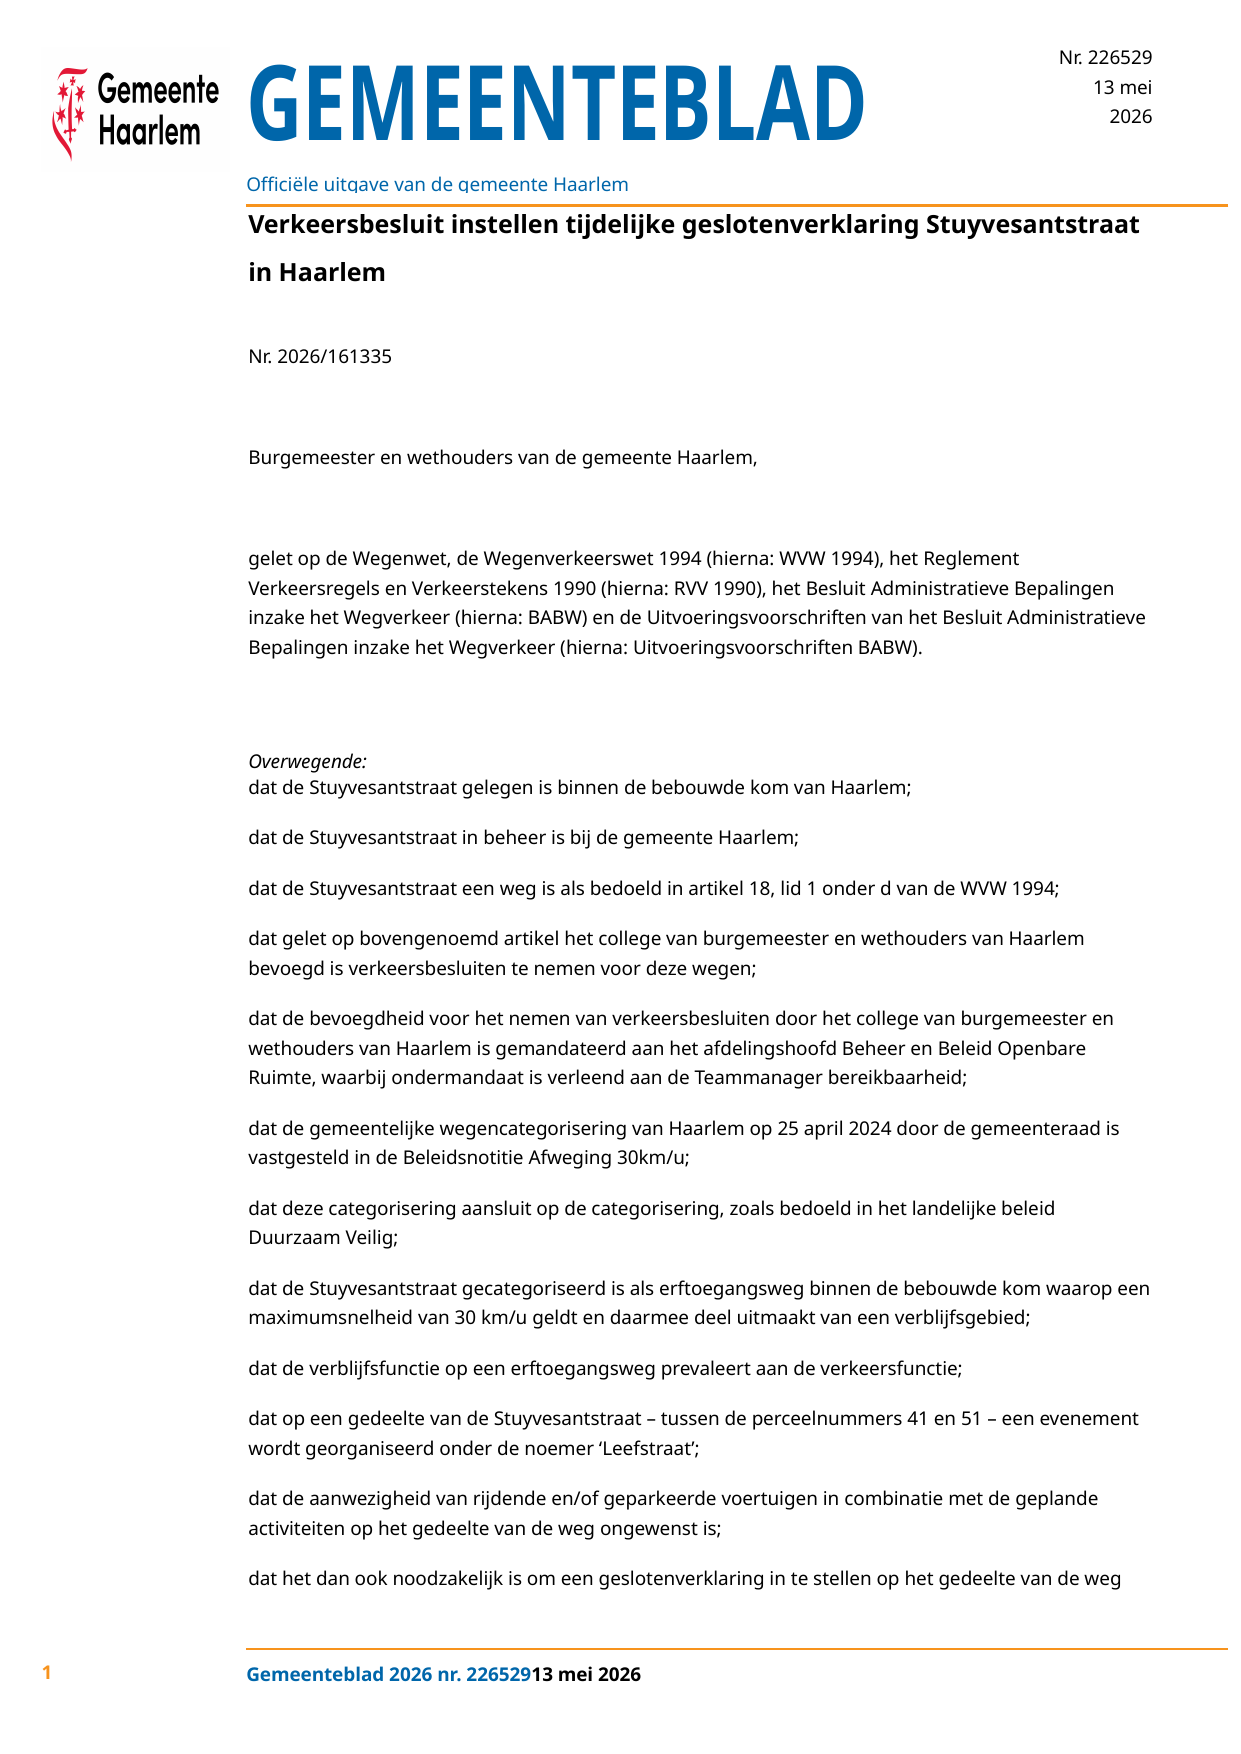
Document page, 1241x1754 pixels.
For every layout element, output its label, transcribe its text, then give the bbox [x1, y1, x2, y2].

text dat op een gedeelte van de Stuyvesantstraat – tussen de perceelnummers 41 en 51 – een evenement wordt georganiseerd onder de noemer ‘Leefstraat’; [248, 1405, 1152, 1461]
text Nr. 2026/161335 [248, 344, 1152, 369]
text dat de Stuyvesantstraat gelegen is binnen de bebouwde kom van Haarlem; [248, 774, 1152, 800]
text Overwegende: [248, 748, 1152, 774]
text Burgemeester en wethouders van de gemeente Haarlem, [248, 444, 1152, 470]
text dat de verblijfsfunctie op een erftoegangsweg prevaleert aan de verkeersfunctie; [248, 1355, 1152, 1381]
text dat gelet op bovengenoemd artikel het college van burgemeester en wethouders van Haarlem bevoegd is verkeersbesluiten te nemen voor deze wegen; [248, 925, 1152, 981]
text dat de Stuyvesantstraat een weg is als bedoeld in artikel 18, lid 1 onder d van de WVW 1994; [248, 875, 1152, 901]
text dat het dan ook noodzakelijk is om een geslotenverklaring in te stellen op het gedeelte van de weg [248, 1565, 1152, 1591]
text dat de gemeentelijke wegencategorisering van Haarlem op 25 april 2024 door de gemeenteraad is vastgesteld in de Beleidsnotitie Afweging 30km/u; [248, 1115, 1152, 1170]
text dat de Stuyvesantstraat gecategoriseerd is als erftoegangsweg binnen de bebouwde kom waarop een maximumsnelheid van 30 km/u geldt en daarmee deel uitmaakt van een verblijfsgebied; [248, 1275, 1152, 1330]
text dat de Stuyvesantstraat in beheer is bij de gemeente Haarlem; [248, 824, 1152, 850]
picture [41, 47, 231, 172]
text Verkeersbesluit instellen tijdelijke geslotenverklaring Stuyvesantstraat in Haarlem [248, 207, 1152, 288]
text dat de aanwezigheid van rijdende en/of geparkeerde voertuigen in combinatie met de geplande activiteiten op het gedeelte van de weg ongewenst is; [248, 1485, 1152, 1541]
text gelet op de Wegenwet, de Wegenverkeerswet 1994 (hierna: WVW 1994), het Reglement Verkeersregels en Verkeerstekens 1990 (hierna: RVV 1990), het Besluit Administratieve Bepalingen inzake het Wegverkeer (hierna: BABW) en de Uitvoeringsvoorschriften van het Besluit Administratieve Bepalingen inzake het Wegverkeer (hierna: Uitvoeringsvoorschriften BABW). [248, 545, 1152, 660]
text dat deze categorisering aansluit op de categorisering, zoals bedoeld in het landelijke beleid Duurzaam Veilig; [248, 1195, 1152, 1250]
text dat de bevoegdheid voor het nemen van verkeersbesluiten door het college van burgemeester en wethouders van Haarlem is gemandateerd aan het afdelingshoofd Beheer en Beleid Openbare Ruimte, waarbij ondermandaat is verleend aan de Teammanager bereikbaarheid; [248, 1005, 1152, 1090]
